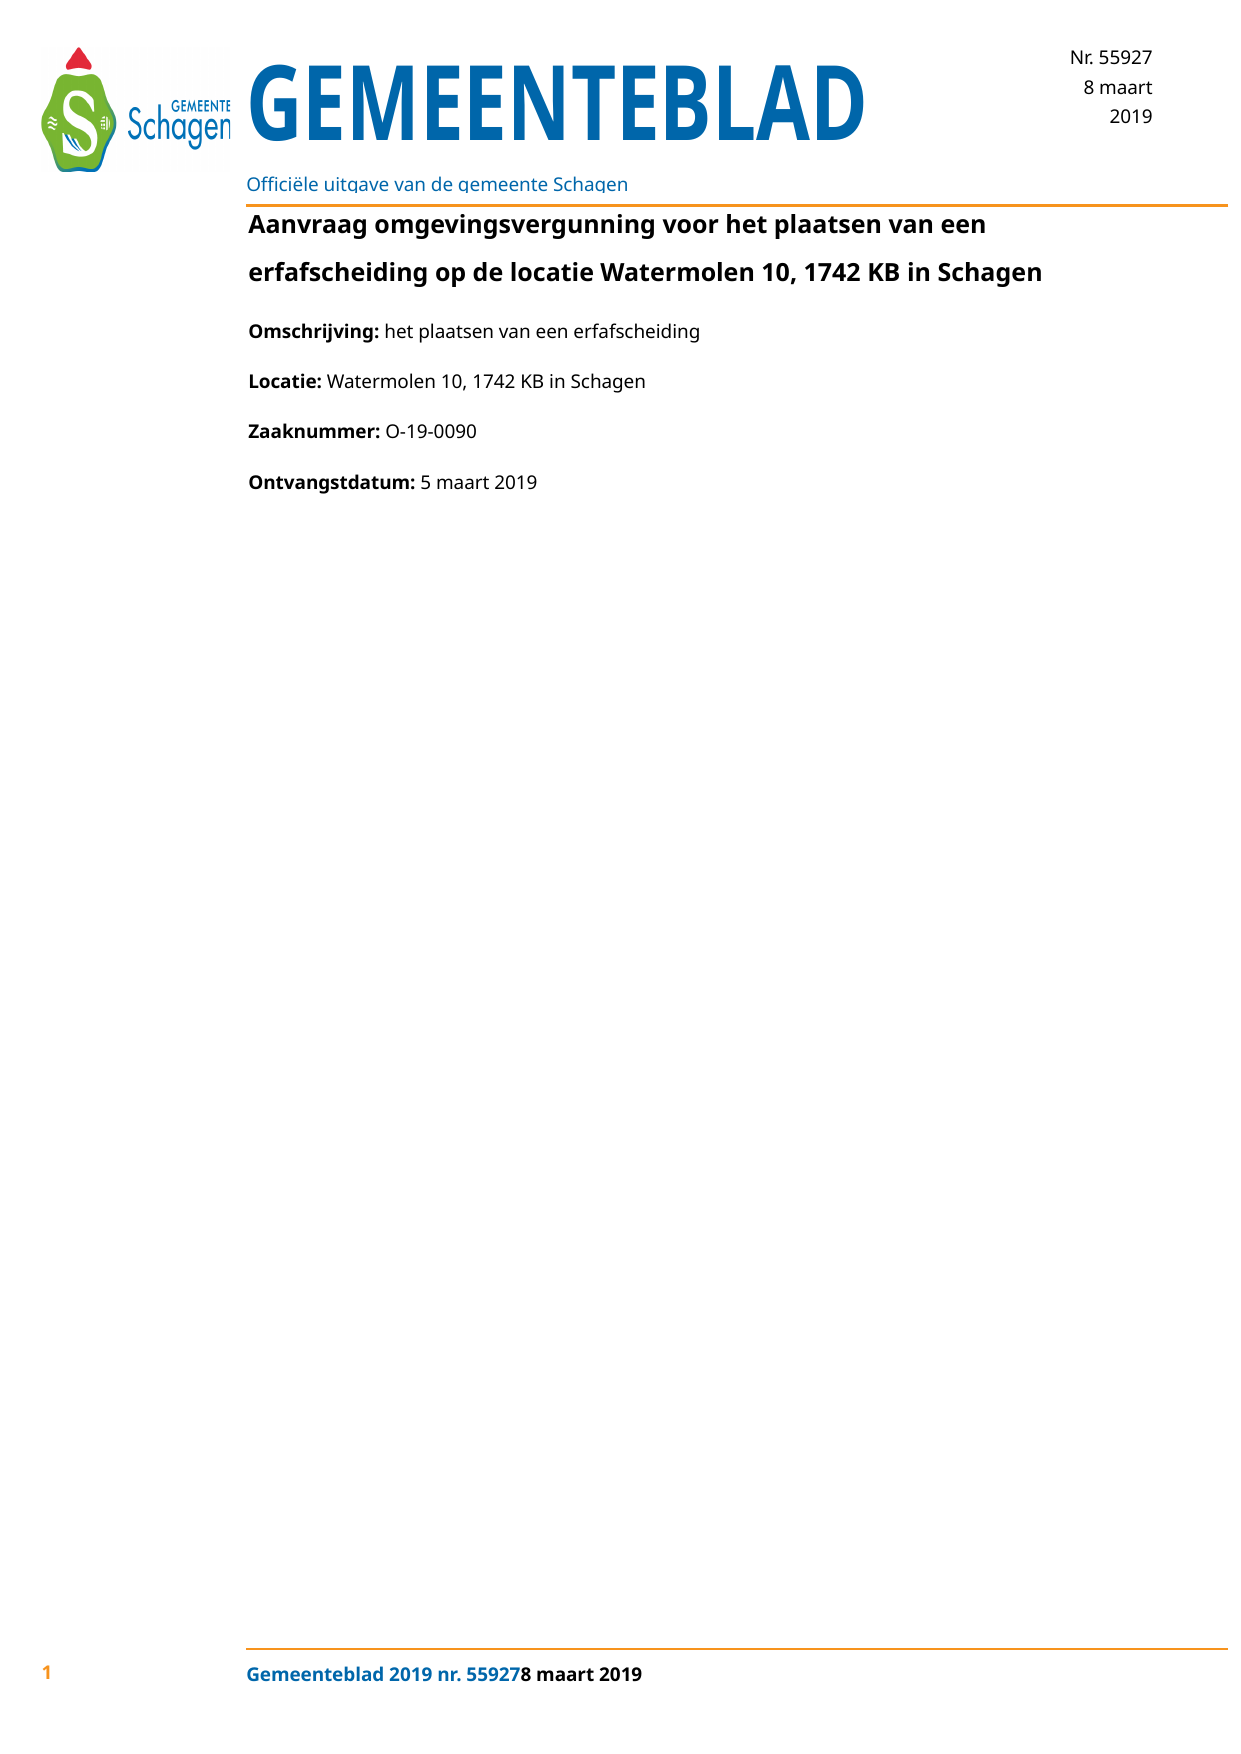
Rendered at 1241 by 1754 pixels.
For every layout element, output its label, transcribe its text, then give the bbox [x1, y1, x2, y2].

text Locatie: Watermolen 10, 1742 KB in Schagen [248, 368, 1152, 394]
text Ontvangstdatum: 5 maart 2019 [248, 469, 1152, 495]
text Omschrijving: het plaatsen van een erfafscheiding [248, 318, 1152, 344]
text Aanvraag omgevingsvergunning voor het plaatsen van een erfafscheiding op de locatie Watermolen 10, 1742 KB in Schagen [248, 207, 1152, 288]
picture [41, 47, 231, 172]
text Zaaknummer: O-19-0090 [248, 419, 1152, 444]
